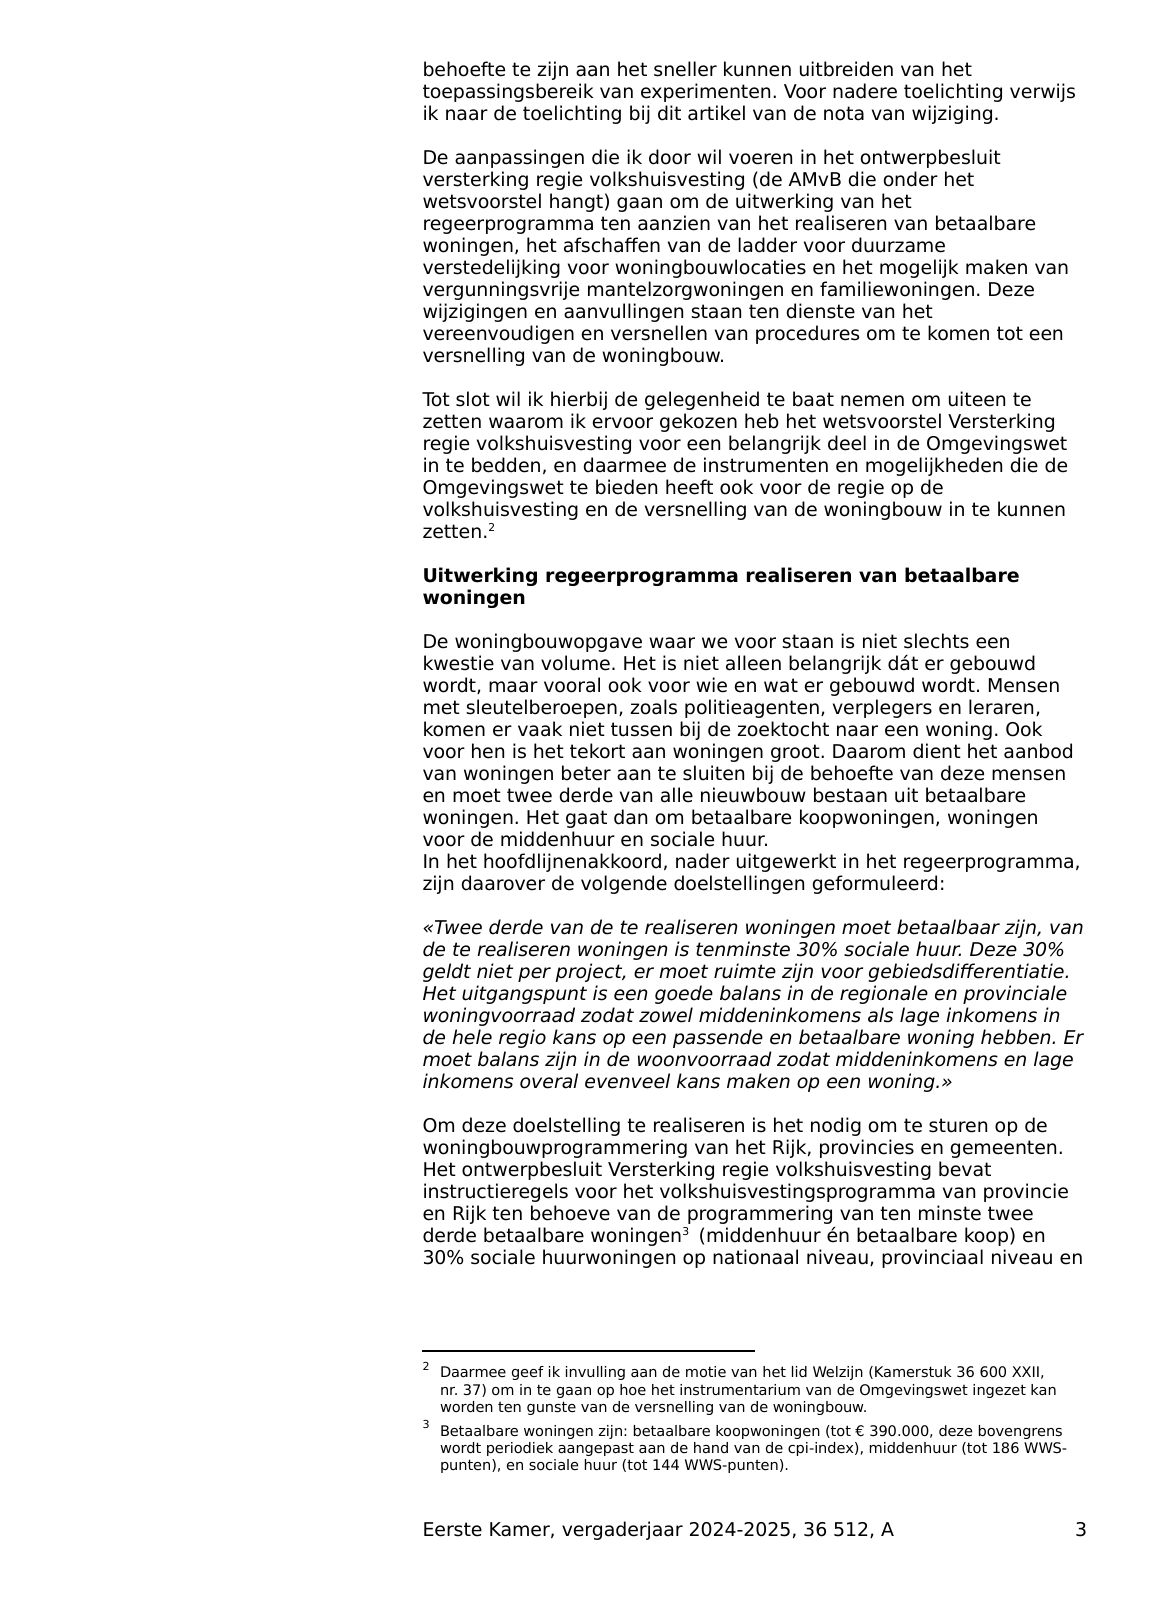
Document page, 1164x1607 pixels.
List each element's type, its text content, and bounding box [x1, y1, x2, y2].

text Tot slot wil ik hierbij de gelegenheid te baat nemen om uiteen te zetten waarom ik ervoor gekozen heb het wetsvoorstel Versterking regie volkshuisvesting voor een belangrijk deel in de Omgevingswet in te bedden, en daarmee de instrumenten en mogelijkheden die de Omgevingswet te bieden heeft ook voor de regie op de volkshuisvesting en de versnelling van de woningbouw in te kunnen zetten. [422, 389, 1087, 543]
text Om deze doelstelling te realiseren is het nodig om te sturen op de woningbouwprogrammering van het Rijk, provincies en gemeenten. Het ontwerpbesluit Versterking regie volkshuisvesting bevat instructieregels voor het volkshuisvestingsprogramma van provincie en Rijk ten behoeve van de programmering van ten minste twee derde betaalbare woningen (middenhuur én betaalbare koop) en 30% sociale huurwoningen op nationaal niveau, provinciaal niveau en [422, 1115, 1087, 1269]
text De woningbouwopgave waar we voor staan is niet slechts een kwestie van volume. Het is niet alleen belangrijk dát er gebouwd wordt, maar vooral ook voor wie en wat er gebouwd wordt. Mensen met sleutelberoepen, zoals politieagenten, verplegers en leraren, komen er vaak niet tussen bij de zoektocht naar een woning. Ook voor hen is het tekort aan woningen groot. Daarom dient het aanbod van woningen beter aan te sluiten bij de behoefte van deze mensen en moet twee derde van alle nieuwbouw bestaan uit betaalbare woningen. Het gaat dan om betaalbare koopwoningen, woningen voor de middenhuur en sociale huur. [422, 631, 1087, 851]
text «Twee derde van de te realiseren woningen moet betaalbaar zijn, van de te realiseren woningen is tenminste 30% sociale huur. Deze 30% geldt niet per project, er moet ruimte zijn voor gebiedsdifferentiatie. Het uitgangspunt is een goede balans in de regionale en provinciale woningvoorraad zodat zowel middeninkomens als lage inkomens in de hele regio kans op een passende en betaalbare woning hebben. Er moet balans zijn in de woonvoorraad zodat middeninkomens en lage inkomens overal evenveel kans maken op een woning.» [422, 917, 1087, 1093]
subtitle Uitwerking regeerprogramma realiseren van betaalbare woningen [422, 565, 1087, 609]
text Betaalbare woningen zijn: betaalbare koopwoningen (tot € 390.000, deze bovengrens wordt periodiek aangepast aan de hand van de cpi-index), middenhuur (tot 186 WWS-punten), en sociale huur (tot 144 WWS-punten). [422, 1418, 1087, 1474]
text Daarmee geef ik invulling aan de motie van het lid Welzijn (Kamerstuk 36 600 XXII, nr. 37) om in te gaan op hoe het instrumentarium van de Omgevingswet ingezet kan worden ten gunste van de versnelling van de woningbouw. [422, 1360, 1087, 1416]
text behoefte te zijn aan het sneller kunnen uitbreiden van het toepassingsbereik van experimenten. Voor nadere toelichting verwijs ik naar de toelichting bij dit artikel van de nota van wijziging. [422, 59, 1087, 125]
text De aanpassingen die ik door wil voeren in het ontwerpbesluit versterking regie volkshuisvesting (de AMvB die onder het wetsvoorstel hangt) gaan om de uitwerking van het regeerprogramma ten aanzien van het realiseren van betaalbare woningen, het afschaffen van de ladder voor duurzame verstedelijking voor woningbouwlocaties en het mogelijk maken van vergunningsvrije mantelzorgwoningen en familiewoningen. Deze wijzigingen en aanvullingen staan ten dienste van het vereenvoudigen en versnellen van procedures om te komen tot een versnelling van de woningbouw. [422, 147, 1087, 367]
text In het hoofdlijnenakkoord, nader uitgewerkt in het regeerprogramma, zijn daarover de volgende doelstellingen geformuleerd: [422, 851, 1087, 895]
